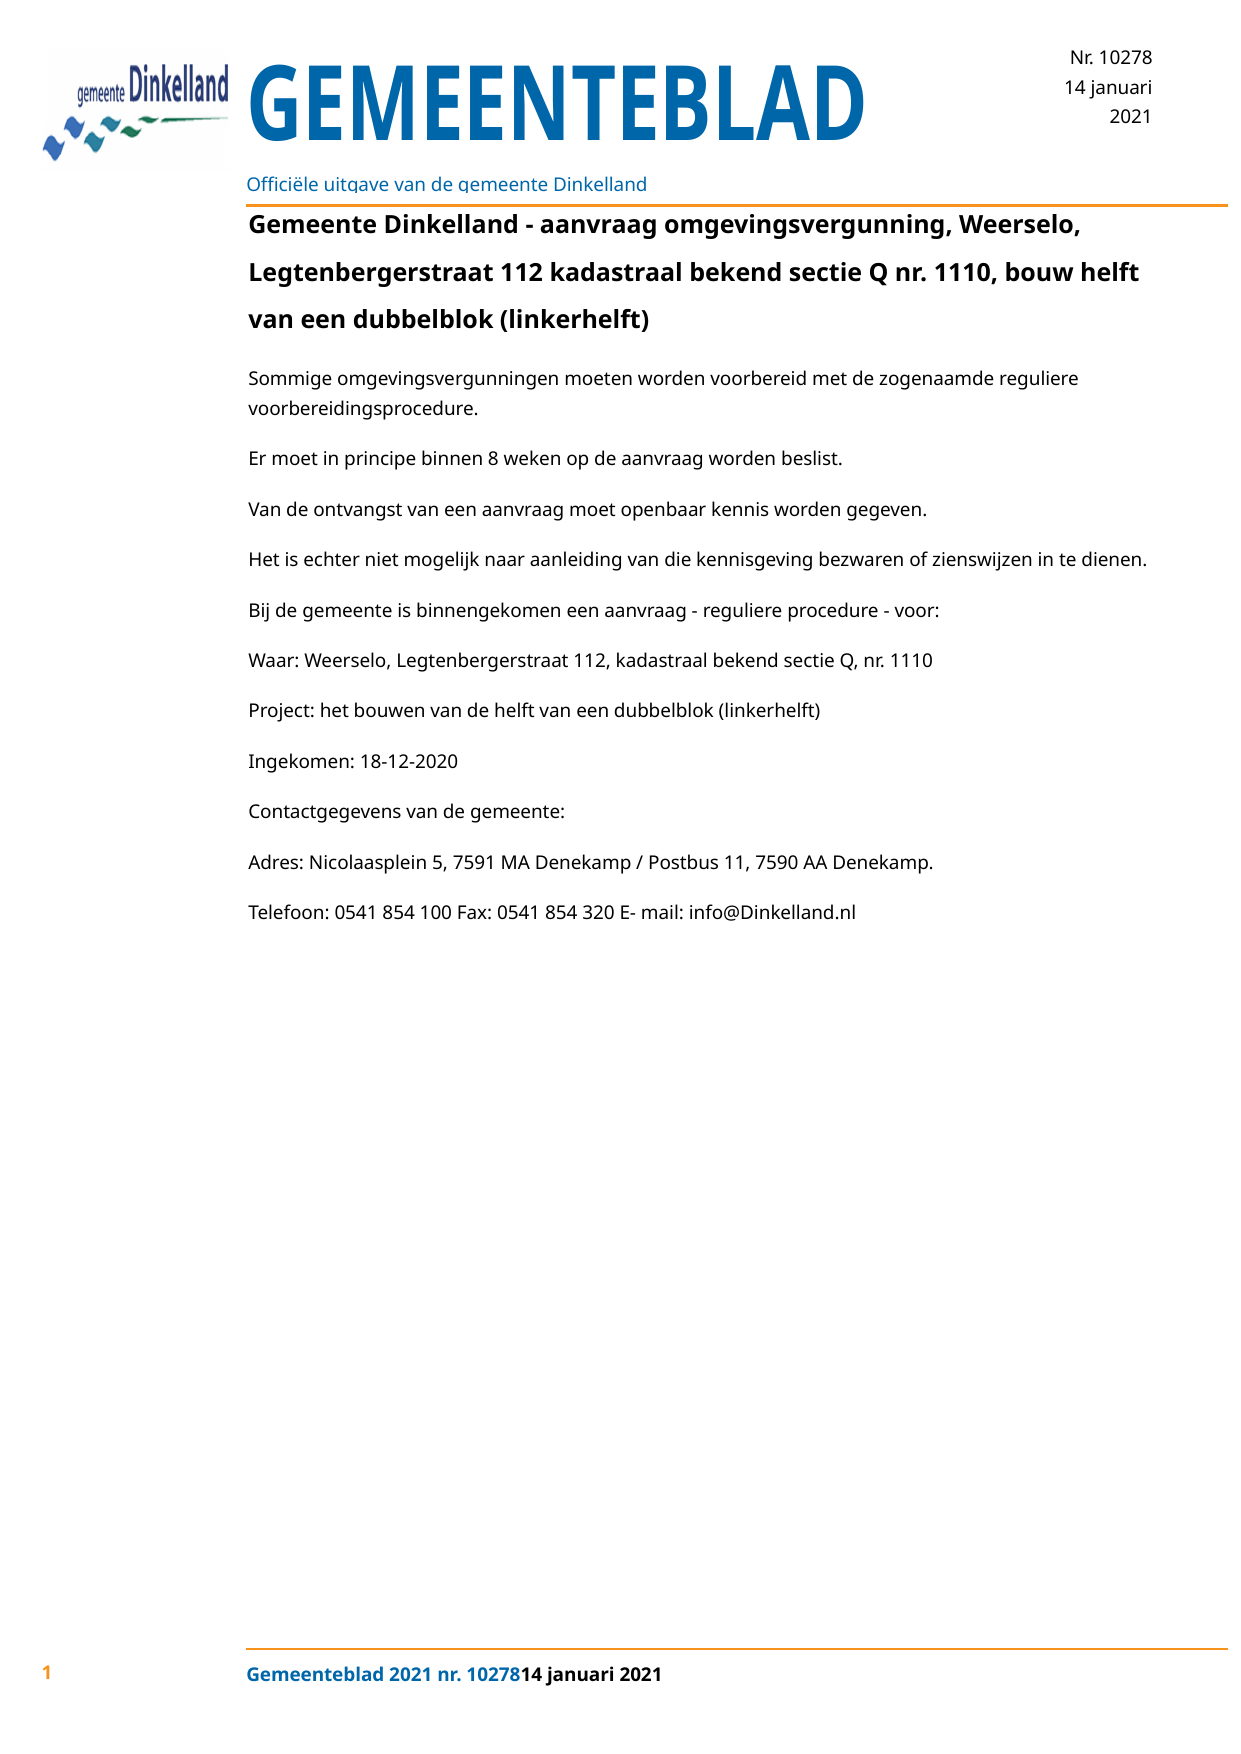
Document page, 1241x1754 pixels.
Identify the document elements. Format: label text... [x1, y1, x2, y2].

text Ingekomen: 18-12-2020 [248, 748, 1152, 774]
text Sommige omgevingsvergunningen moeten worden voorbereid met de zogenaamde reguliere voorbereidingsprocedure. [248, 366, 1152, 421]
text Adres: Nicolaasplein 5, 7591 MA Denekamp / Postbus 11, 7590 AA Denekamp. [248, 849, 1152, 874]
text Gemeente Dinkelland - aanvraag omgevingsvergunning, Weerselo, Legtenbergerstraat 112 kadastraal bekend sectie Q nr. 1110, bouw helft van een dubbelblok (linkerhelft) [248, 207, 1152, 336]
text Van de ontvangst van een aanvraag moet openbaar kennis worden gegeven. [248, 496, 1152, 522]
text Telefoon: 0541 854 100 Fax: 0541 854 320 E- mail: info@Dinkelland.nl [248, 899, 1152, 925]
picture [41, 47, 231, 172]
text Contactgegevens van de gemeente: [248, 798, 1152, 824]
text Bij de gemeente is binnengekomen een aanvraag - reguliere procedure - voor: [248, 597, 1152, 622]
text Het is echter niet mogelijk naar aanleiding van die kennisgeving bezwaren of zienswijzen in te dienen. [248, 546, 1152, 572]
text Waar: Weerselo, Legtenbergerstraat 112, kadastraal bekend sectie Q, nr. 1110 [248, 647, 1152, 673]
text Er moet in principe binnen 8 weken op de aanvraag worden beslist. [248, 446, 1152, 471]
text Project: het bouwen van de helft van een dubbelblok (linkerhelft) [248, 698, 1152, 723]
